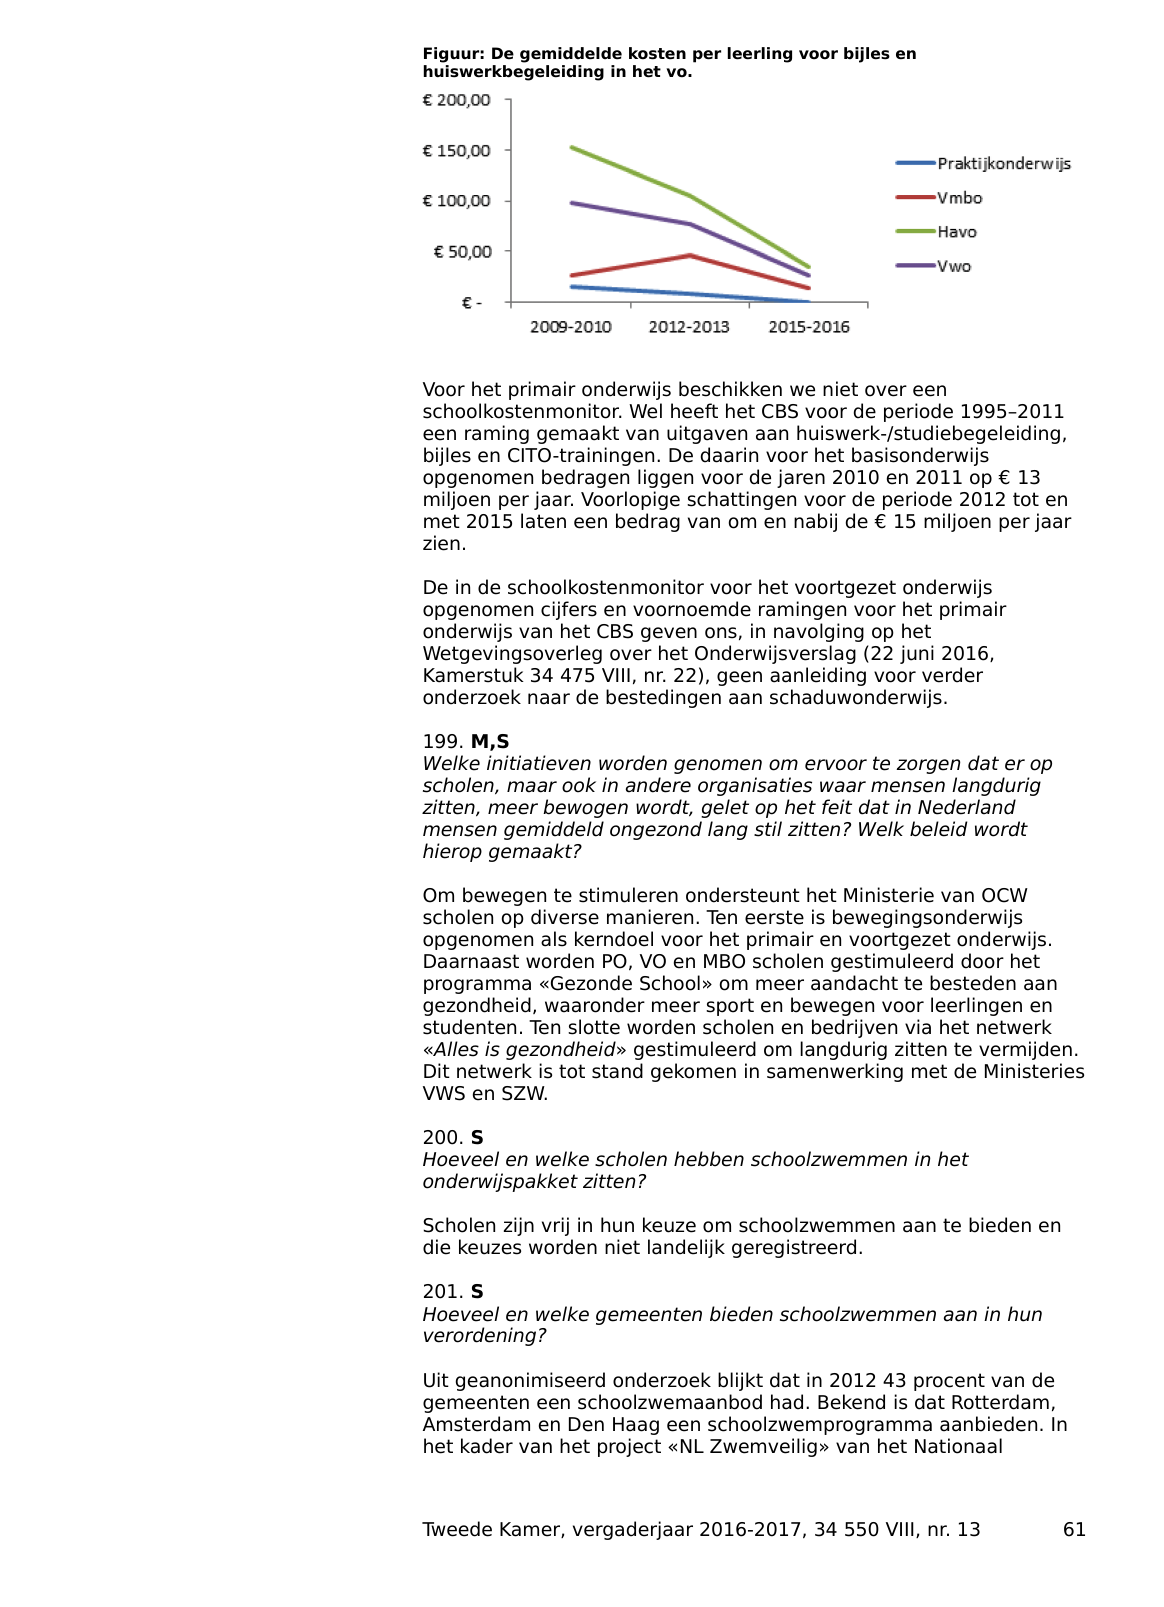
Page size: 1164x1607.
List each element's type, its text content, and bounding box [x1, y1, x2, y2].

text De in de schoolkostenmonitor voor het voortgezet onderwijs opgenomen cijfers en voornoemde ramingen voor het primair onderwijs van het CBS geven ons, in navolging op het Wetgevingsoverleg over het Onderwijsverslag (22 juni 2016, Kamerstuk 34 475 VIII, nr. 22), geen aanleiding voor verder onderzoek naar de bestedingen aan schaduwonderwijs. [422, 577, 1087, 709]
text Uit geanonimiseerd onderzoek blijkt dat in 2012 43 procent van de gemeenten een schoolzwemaanbod had. Bekend is dat Rotterdam, Amsterdam en Den Haag een schoolzwemprogramma aanbieden. In het kader van het project «NL Zwemveilig» van het Nationaal [422, 1369, 1087, 1457]
text Welke initiatieven worden genomen om ervoor te zorgen dat er op scholen, maar ook in andere organisaties waar mensen langdurig zitten, meer bewogen wordt, gelet op het feit dat in Nederland mensen gemiddeld ongezond lang stil zitten? Welk beleid wordt hierop gemaakt? [422, 753, 1087, 863]
text Figuur: De gemiddelde kosten per leerling voor bijles en huiswerkbegeleiding in het vo. [422, 45, 1072, 81]
text 200. S [422, 1127, 1087, 1149]
text Om bewegen te stimuleren ondersteunt het Ministerie van OCW scholen op diverse manieren. Ten eerste is bewegingsonderwijs opgenomen als kerndoel voor het primair en voortgezet onderwijs. Daarnaast worden PO, VO en MBO scholen gestimuleerd door het programma «Gezonde School» om meer aandacht te besteden aan gezondheid, waaronder meer sport en bewegen voor leerlingen en studenten. Ten slotte worden scholen en bedrijven via het netwerk «Alles is gezondheid» gestimuleerd om langdurig zitten te vermijden. Dit netwerk is tot stand gekomen in samenwerking met de Ministeries VWS en SZW. [422, 885, 1087, 1105]
picture [422, 92, 1072, 335]
text 199. M,S [422, 731, 1087, 753]
text Hoeveel en welke scholen hebben schoolzwemmen in het onderwijspakket zitten? [422, 1149, 1087, 1193]
text Hoeveel en welke gemeenten bieden schoolzwemmen aan in hun verordening? [422, 1303, 1087, 1347]
text Scholen zijn vrij in hun keuze om schoolzwemmen aan te bieden en die keuzes worden niet landelijk geregistreerd. [422, 1215, 1087, 1259]
text 201. S [422, 1281, 1087, 1303]
text Voor het primair onderwijs beschikken we niet over een schoolkostenmonitor. Wel heeft het CBS voor de periode 1995–2011 een raming gemaakt van uitgaven aan huiswerk-/studiebegeleiding, bijles en CITO-trainingen. De daarin voor het basisonderwijs opgenomen bedragen liggen voor de jaren 2010 en 2011 op € 13 miljoen per jaar. Voorlopige schattingen voor de periode 2012 tot en met 2015 laten een bedrag van om en nabij de € 15 miljoen per jaar zien. [422, 379, 1087, 555]
